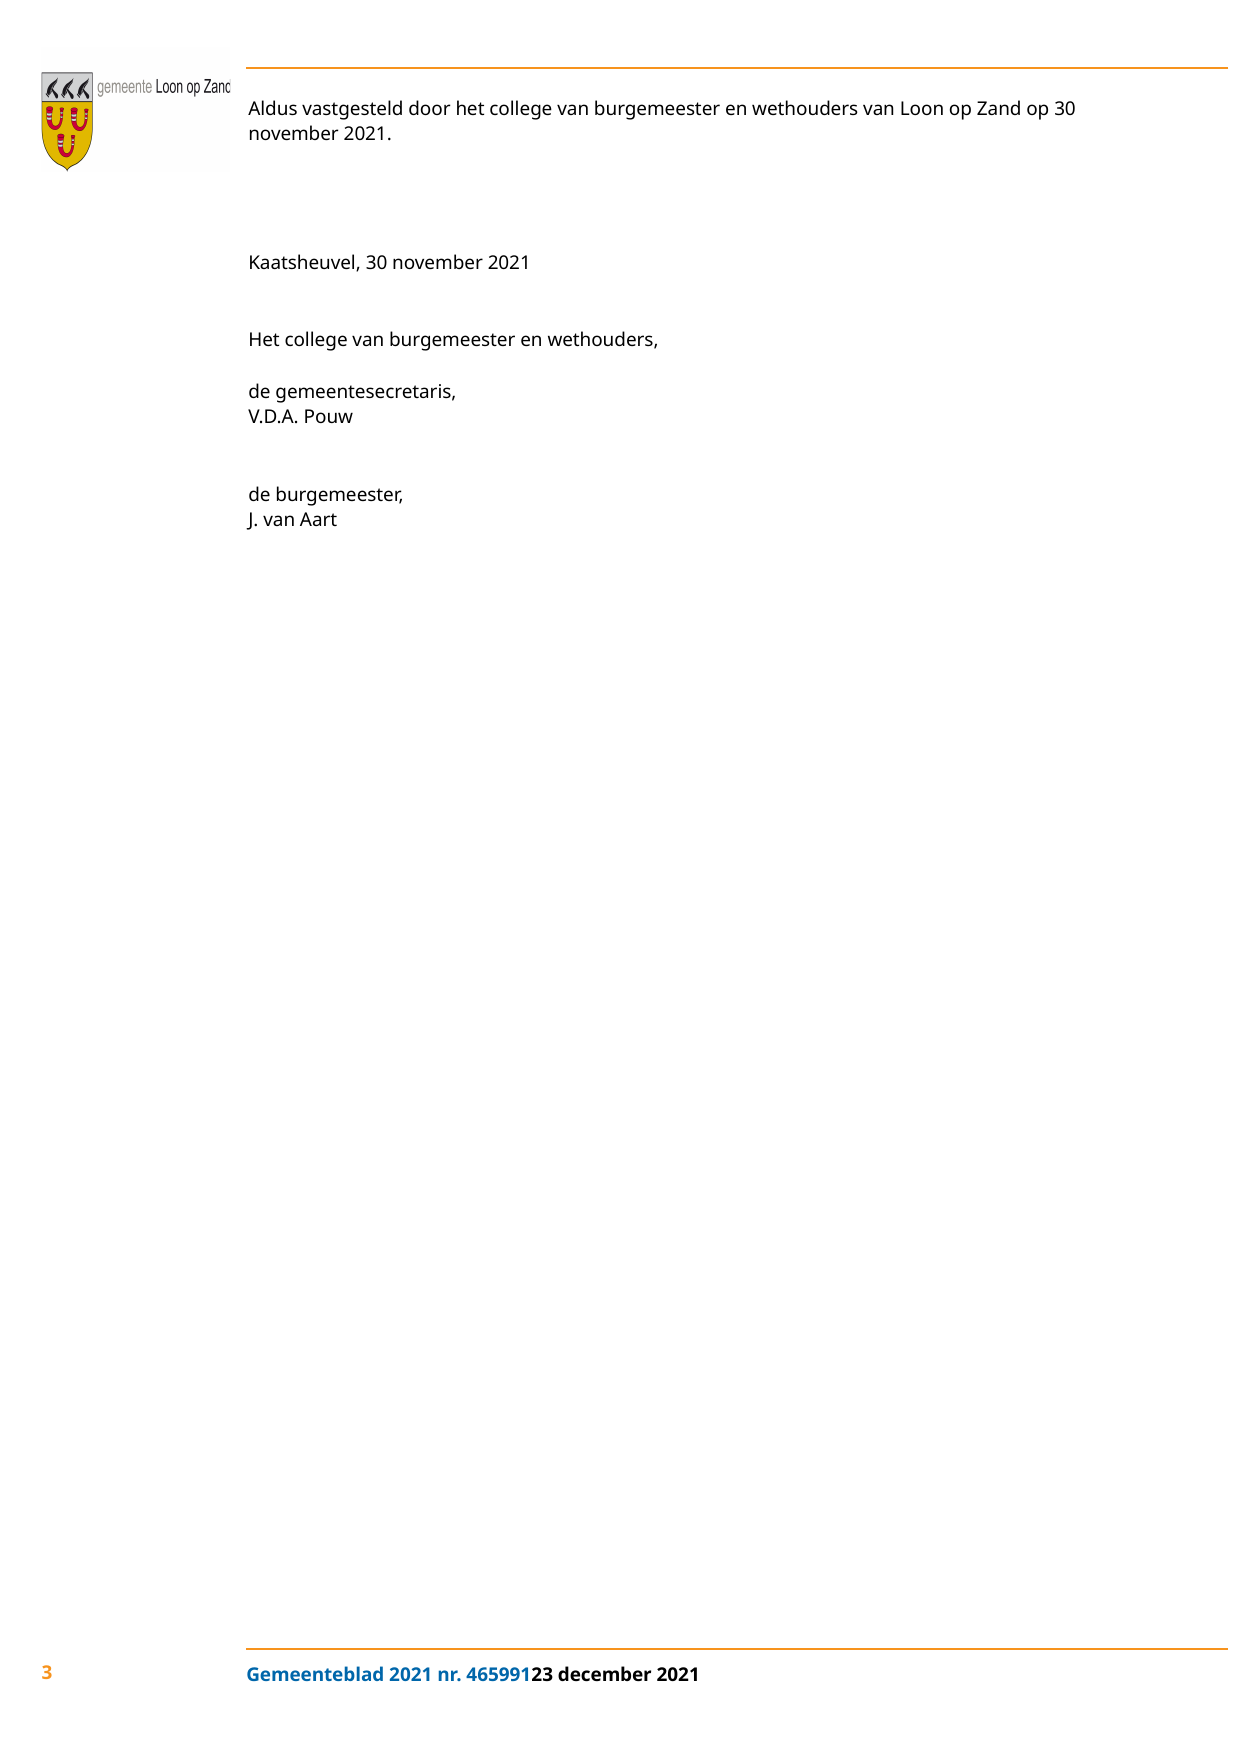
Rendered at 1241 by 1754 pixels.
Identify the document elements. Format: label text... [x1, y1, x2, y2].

text de gemeentesecretaris, [248, 378, 1152, 403]
text de burgemeester, [248, 481, 1152, 506]
text Het college van burgemeester en wethouders, [248, 326, 1152, 352]
text V.D.A. Pouw [248, 403, 1152, 429]
text J. van Aart [248, 506, 1152, 532]
picture [41, 47, 231, 172]
text Kaatsheuvel, 30 november 2021 [248, 249, 1152, 275]
text Aldus vastgesteld door het college van burgemeester en wethouders van Loon op Zand op 30 november 2021. [248, 95, 1152, 146]
